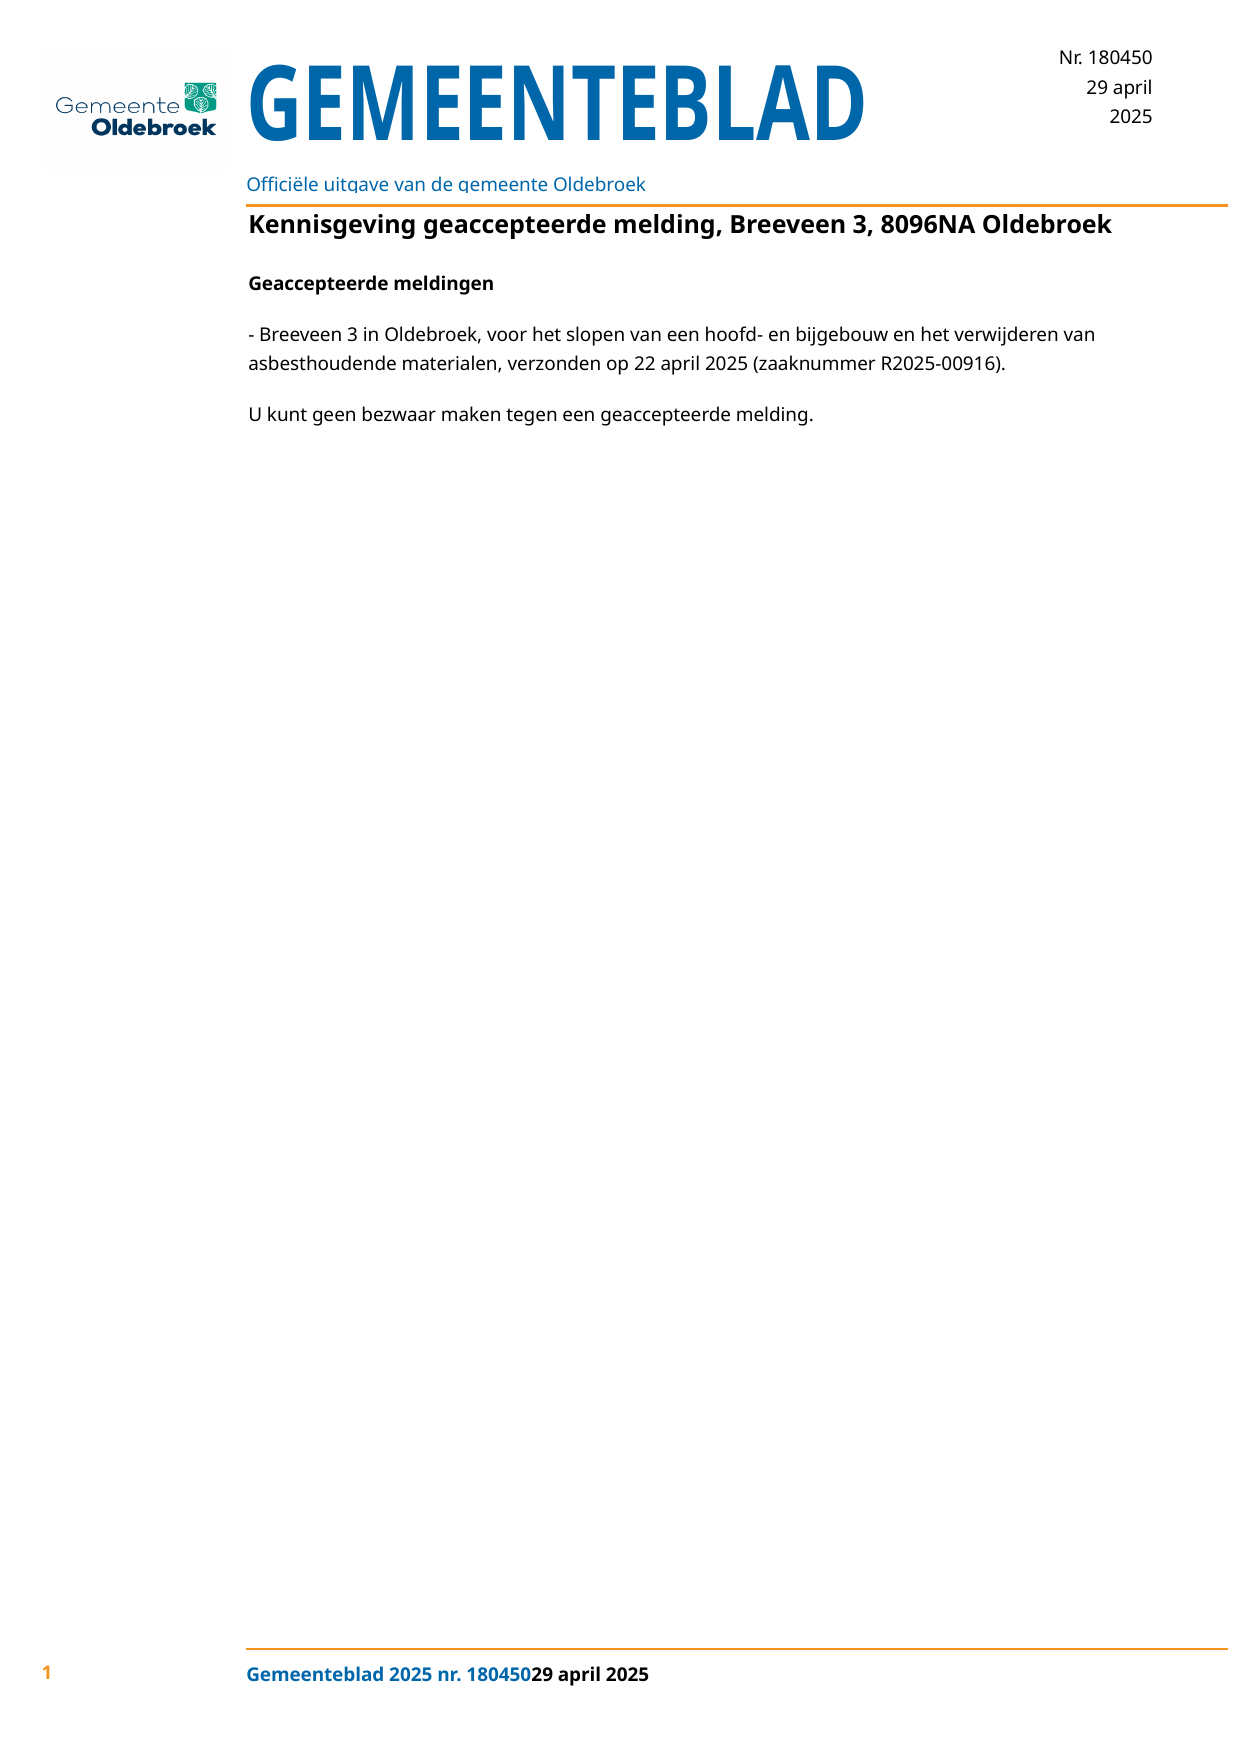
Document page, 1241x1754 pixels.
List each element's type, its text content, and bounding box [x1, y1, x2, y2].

text Kennisgeving geaccepteerde melding, Breeveen 3, 8096NA Oldebroek [248, 207, 1152, 241]
text Geaccepteerde meldingen [248, 270, 1152, 296]
text U kunt geen bezwaar maken tegen een geaccepteerde melding. [248, 401, 1152, 426]
text - Breeveen 3 in Oldebroek, voor het slopen van een hoofd- en bijgebouw en het verwijderen van asbesthoudende materialen, verzonden op 22 april 2025 (zaaknummer R2025-00916). [248, 321, 1152, 376]
picture [41, 47, 231, 172]
